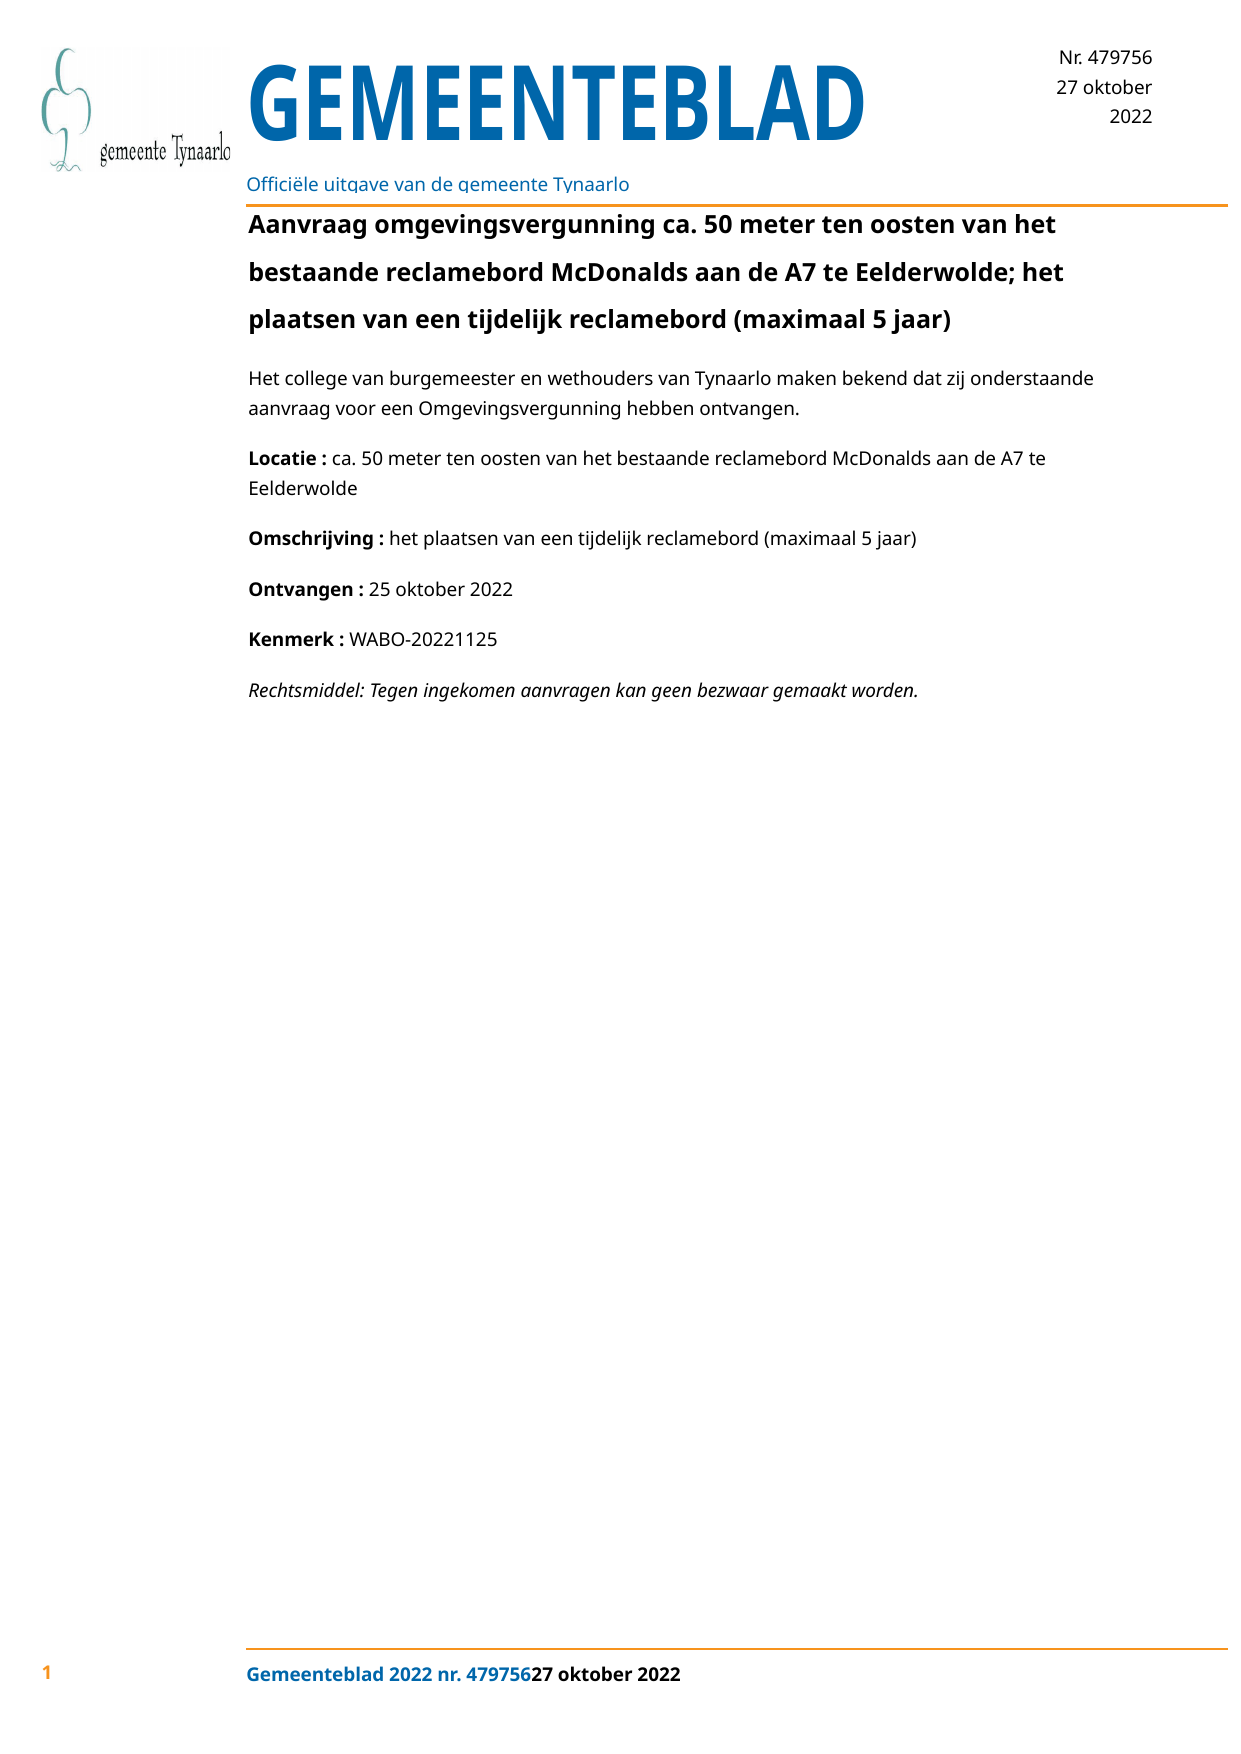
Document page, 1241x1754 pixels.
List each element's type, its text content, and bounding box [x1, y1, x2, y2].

text Aanvraag omgevingsvergunning ca. 50 meter ten oosten van het bestaande reclamebord McDonalds aan de A7 te Eelderwolde; het plaatsen van een tijdelijk reclamebord (maximaal 5 jaar) [248, 207, 1152, 336]
text Kenmerk : WABO-20221125 [248, 626, 1152, 652]
text Rechtsmiddel: Tegen ingekomen aanvragen kan geen bezwaar gemaakt worden. [248, 677, 1152, 702]
text Ontvangen : 25 oktober 2022 [248, 576, 1152, 602]
text Locatie : ca. 50 meter ten oosten van het bestaande reclamebord McDonalds aan de A7 te Eelderwolde [248, 446, 1152, 501]
text Omschrijving : het plaatsen van een tijdelijk reclamebord (maximaal 5 jaar) [248, 526, 1152, 551]
text Het college van burgemeester en wethouders van Tynaarlo maken bekend dat zij onderstaande aanvraag voor een Omgevingsvergunning hebben ontvangen. [248, 366, 1152, 421]
picture [41, 47, 231, 172]
